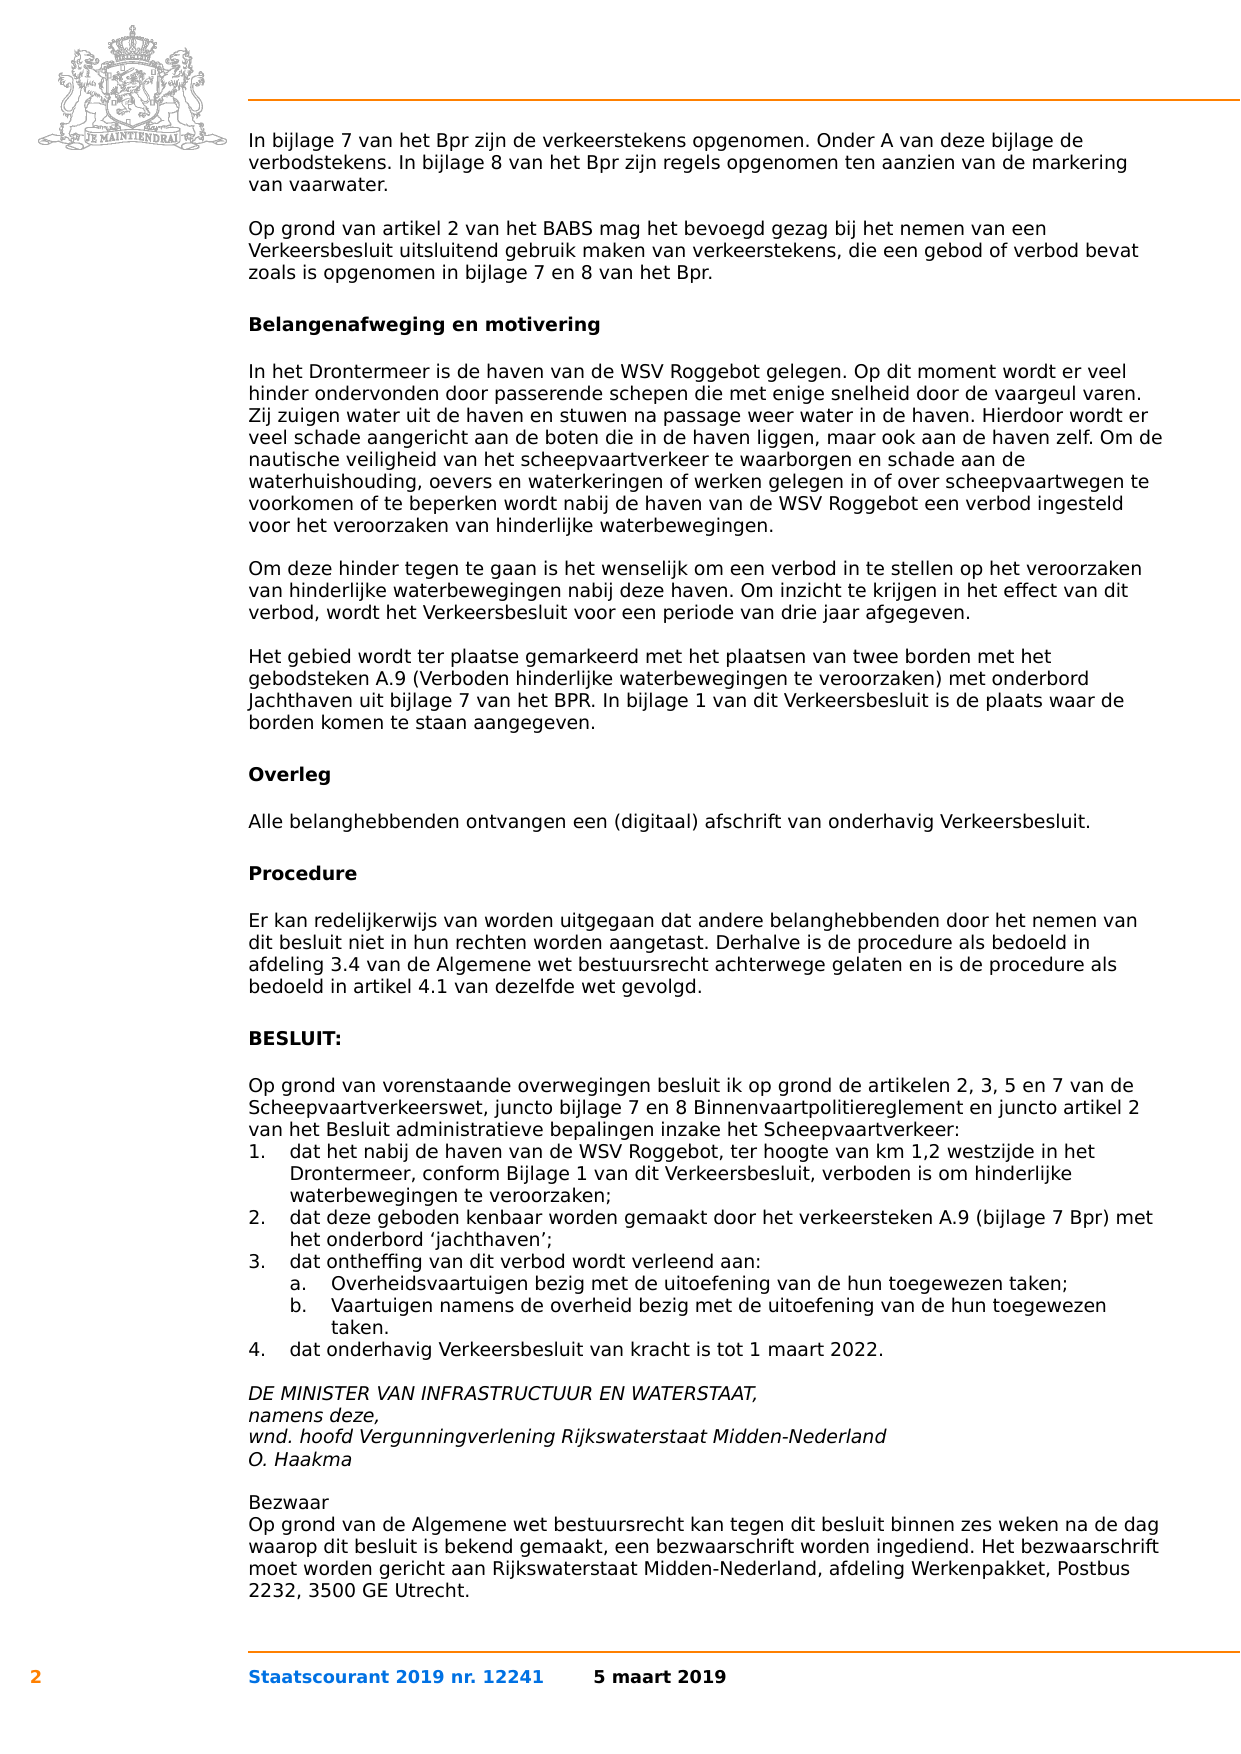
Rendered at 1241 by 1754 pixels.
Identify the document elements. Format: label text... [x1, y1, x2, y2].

picture [38, 25, 227, 150]
subtitle Belangenafweging en motivering [248, 314, 1163, 336]
text Op grond van vorenstaande overwegingen besluit ik op grond de artikelen 2, 3, 5 en 7 van de Scheepvaartverkeerswet, juncto bijlage 7 en 8 Binnenvaartpolitiereglement en juncto artikel 2 van het Besluit administratieve bepalingen inzake het Scheepvaartverkeer: [248, 1075, 1163, 1141]
text Bezwaar [248, 1492, 1163, 1514]
text 2. dat deze geboden kenbaar worden gemaakt door het verkeersteken A.9 (bijlage 7 Bpr) met het onderbord ‘jachthaven’; [248, 1207, 1163, 1251]
text Op grond van artikel 2 van het BABS mag het bevoegd gezag bij het nemen van een Verkeersbesluit uitsluitend gebruik maken van verkeerstekens, die een gebod of verbod bevat zoals is opgenomen in bijlage 7 en 8 van het Bpr. [248, 218, 1163, 284]
text In het Drontermeer is de haven van de WSV Roggebot gelegen. Op dit moment wordt er veel hinder ondervonden door passerende schepen die met enige snelheid door de vaargeul varen. Zij zuigen water uit de haven en stuwen na passage weer water in de haven. Hierdoor wordt er veel schade aangericht aan de boten die in de haven liggen, maar ook aan de haven zelf. Om de nautische veiligheid van het scheepvaartverkeer te waarborgen en schade aan de waterhuishouding, oevers en waterkeringen of werken gelegen in of over scheepvaartwegen te voorkomen of te beperken wordt nabij de haven van de WSV Roggebot een verbod ingesteld voor het veroorzaken van hinderlijke waterbewegingen. [248, 361, 1163, 536]
subtitle BESLUIT: [248, 1028, 1163, 1050]
subtitle Overleg [248, 764, 1163, 786]
text DE MINISTER VAN INFRASTRUCTUUR EN WATERSTAAT, namens deze, wnd. hoofd Vergunningverlening Rijkswaterstaat Midden-Nederland O. Haakma [248, 1382, 1163, 1470]
text 1. dat het nabij de haven van de WSV Roggebot, ter hoogte van km 1,2 westzijde in het Drontermeer, conform Bijlage 1 van dit Verkeersbesluit, verboden is om hinderlijke waterbewegingen te veroorzaken; [248, 1141, 1163, 1207]
text b. Vaartuigen namens de overheid bezig met de uitoefening van de hun toegewezen taken. [289, 1295, 1163, 1339]
text Alle belanghebbenden ontvangen een (digitaal) afschrift van onderhavig Verkeersbesluit. [248, 811, 1163, 833]
text Om deze hinder tegen te gaan is het wenselijk om een verbod in te stellen op het veroorzaken van hinderlijke waterbewegingen nabij deze haven. Om inzicht te krijgen in het effect van dit verbod, wordt het Verkeersbesluit voor een periode van drie jaar afgegeven. [248, 558, 1163, 624]
text 4. dat onderhavig Verkeersbesluit van kracht is tot 1 maart 2022. [248, 1339, 1163, 1361]
subtitle Procedure [248, 863, 1163, 885]
text Er kan redelijkerwijs van worden uitgegaan dat andere belanghebbenden door het nemen van dit besluit niet in hun rechten worden aangetast. Derhalve is de procedure als bedoeld in afdeling 3.4 van de Algemene wet bestuursrecht achterwege gelaten en is de procedure als bedoeld in artikel 4.1 van dezelfde wet gevolgd. [248, 910, 1163, 998]
text a. Overheidsvaartuigen bezig met de uitoefening van de hun toegewezen taken; [289, 1273, 1163, 1295]
text Het gebied wordt ter plaatse gemarkeerd met het plaatsen van twee borden met het gebodsteken A.9 (Verboden hinderlijke waterbewegingen te veroorzaken) met onderbord Jachthaven uit bijlage 7 van het BPR. In bijlage 1 van dit Verkeersbesluit is de plaats waar de borden komen te staan aangegeven. [248, 646, 1163, 734]
text 3. dat ontheffing van dit verbod wordt verleend aan: [248, 1251, 1163, 1273]
text In bijlage 7 van het Bpr zijn de verkeerstekens opgenomen. Onder A van deze bijlage de verbodstekens. In bijlage 8 van het Bpr zijn regels opgenomen ten aanzien van de markering van vaarwater. [248, 130, 1163, 196]
text Op grond van de Algemene wet bestuursrecht kan tegen dit besluit binnen zes weken na de dag waarop dit besluit is bekend gemaakt, een bezwaarschrift worden ingediend. Het bezwaarschrift moet worden gericht aan Rijkswaterstaat Midden-Nederland, afdeling Werkenpakket, Postbus 2232, 3500 GE Utrecht. [248, 1514, 1163, 1602]
